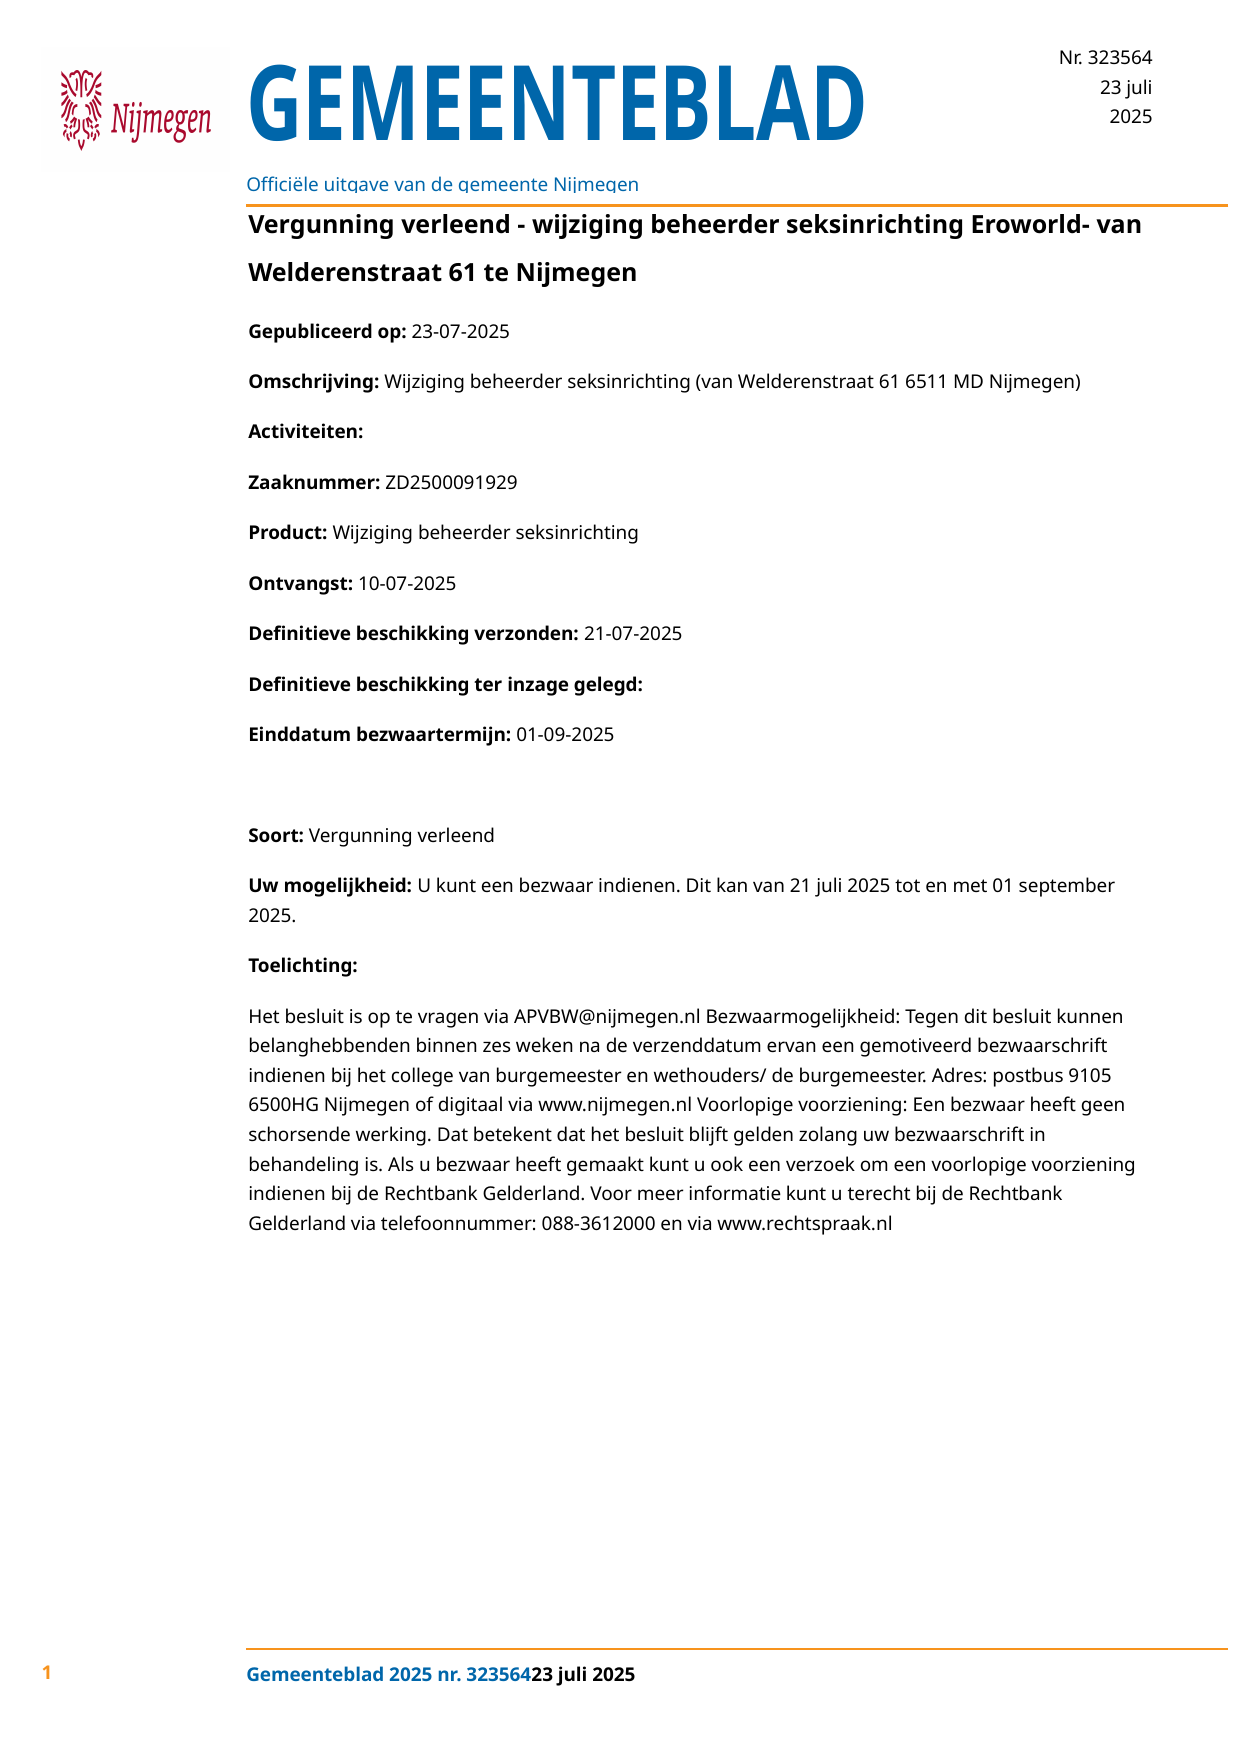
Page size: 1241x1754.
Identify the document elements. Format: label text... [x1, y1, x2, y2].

text Definitieve beschikking verzonden: 21-07-2025 [248, 620, 1152, 646]
text Activiteiten: [248, 419, 1152, 444]
text Soort: Vergunning verleend [248, 822, 1152, 848]
text Het besluit is op te vragen via APVBW@nijmegen.nl Bezwaarmogelijkheid: Tegen dit besluit kunnen belanghebbenden binnen zes weken na de verzenddatum ervan een gemotiveerd bezwaarschrift indienen bij het college van burgemeester en wethouders/ de burgemeester. Adres: postbus 9105 6500HG Nijmegen of digitaal via www.nijmegen.nl Voorlopige voorziening: Een bezwaar heeft geen schorsende werking. Dat betekent dat het besluit blijft gelden zolang uw bezwaarschrift in behandeling is. Als u bezwaar heeft gemaakt kunt u ook een verzoek om een voorlopige voorziening indienen bij de Rechtbank Gelderland. Voor meer informatie kunt u terecht bij de Rechtbank Gelderland via telefoonnummer: 088-3612000 en via www.rechtspraak.nl [248, 1003, 1152, 1236]
text Gepubliceerd op: 23-07-2025 [248, 318, 1152, 344]
text Product: Wijziging beheerder seksinrichting [248, 519, 1152, 545]
text Ontvangst: 10-07-2025 [248, 570, 1152, 596]
text Definitieve beschikking ter inzage gelegd: [248, 671, 1152, 697]
text Einddatum bezwaartermijn: 01-09-2025 [248, 721, 1152, 747]
text Omschrijving: Wijziging beheerder seksinrichting (van Welderenstraat 61 6511 MD Nijmegen) [248, 368, 1152, 394]
text Zaaknummer: ZD2500091929 [248, 469, 1152, 495]
picture [41, 47, 231, 172]
text Toelichting: [248, 952, 1152, 978]
text Vergunning verleend - wijziging beheerder seksinrichting Eroworld- van Welderenstraat 61 te Nijmegen [248, 207, 1152, 288]
text Uw mogelijkheid: U kunt een bezwaar indienen. Dit kan van 21 juli 2025 tot en met 01 september 2025. [248, 872, 1152, 928]
